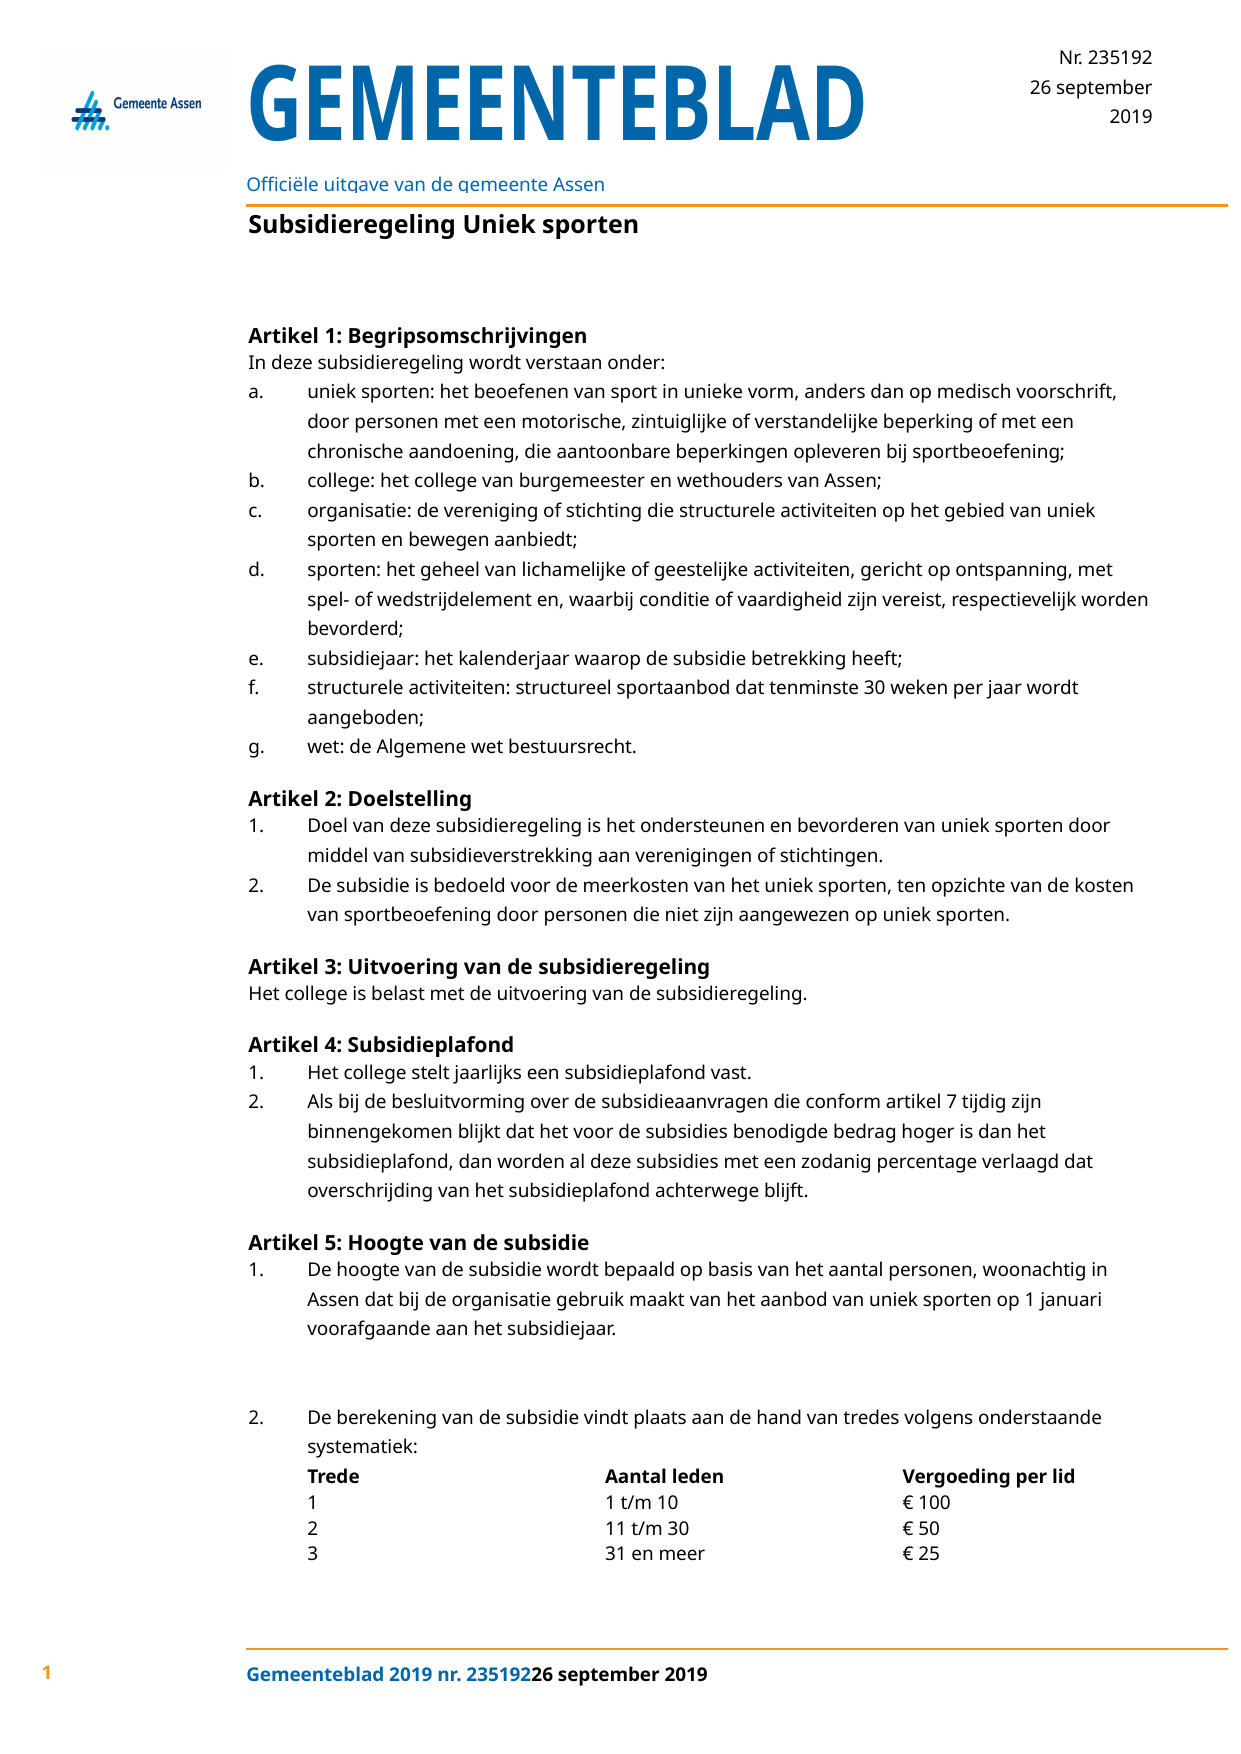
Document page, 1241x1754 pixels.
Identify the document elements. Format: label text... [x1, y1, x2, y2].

table_header Trede [248, 1464, 546, 1489]
list Het college stelt jaarlijks een subsidieplafond vast. [248, 1059, 1152, 1085]
text In deze subsidieregeling wordt verstaan onder: [248, 349, 1152, 375]
text Artikel 3: Uitvoering van de subsidieregeling [248, 952, 1152, 980]
table_cell € 100 [843, 1489, 1152, 1515]
text Artikel 1: Begripsomschrijvingen [248, 321, 1152, 349]
table_cell 3 [248, 1541, 546, 1566]
text Artikel 4: Subsidieplafond [248, 1031, 1152, 1059]
list De hoogte van de subsidie wordt bepaald op basis van het aantal personen, woonachtig in Assen dat bij de organisatie gebruik maakt van het aanbod van uniek sporten op 1 januari voorafgaande aan het subsidiejaar. [248, 1256, 1152, 1341]
text Artikel 5: Hoogte van de subsidie [248, 1228, 1152, 1256]
table_cell 1 t/m 10 [546, 1489, 843, 1515]
list Als bij de besluitvorming over de subsidieaanvragen die conform artikel 7 tijdig zijn binnengekomen blijkt dat het voor de subsidies benodigde bedrag hoger is dan het subsidieplafond, dan worden al deze subsidies met een zodanig percentage verlaagd dat overschrijding van het subsidieplafond achterwege blijft. [248, 1089, 1152, 1203]
table_cell 1 [248, 1489, 546, 1515]
list De berekening van de subsidie vindt plaats aan de hand van tredes volgens onderstaande systematiek: [248, 1404, 1152, 1459]
table_cell € 50 [843, 1515, 1152, 1541]
list organisatie: de vereniging of stichting die structurele activiteiten op het gebied van uniek sporten en bewegen aanbiedt; [248, 497, 1152, 552]
text Artikel 2: Doelstelling [248, 784, 1152, 813]
list uniek sporten: het beoefenen van sport in unieke vorm, anders dan op medisch voorschrift, door personen met een motorische, zintuiglijke of verstandelijke beperking of met een chronische aandoening, die aantoonbare beperkingen opleveren bij sportbeoefening; [248, 379, 1152, 464]
table_cell 2 [248, 1515, 546, 1541]
list De subsidie is bedoeld voor de meerkosten van het uniek sporten, ten opzichte van de kosten van sportbeoefening door personen die niet zijn aangewezen op uniek sporten. [248, 872, 1152, 927]
table_cell 31 en meer [546, 1541, 843, 1566]
list college: het college van burgemeester en wethouders van Assen; [248, 467, 1152, 493]
list wet: de Algemene wet bestuursrecht. [248, 734, 1152, 759]
text Het college is belast met de uitvoering van de subsidieregeling. [248, 980, 1152, 1006]
table_header Aantal leden [546, 1464, 843, 1489]
table_cell 11 t/m 30 [546, 1515, 843, 1541]
list subsidiejaar: het kalenderjaar waarop de subsidie betrekking heeft; [248, 645, 1152, 671]
list sporten: het geheel van lichamelijke of geestelijke activiteiten, gericht op ontspanning, met spel- of wedstrijdelement en, waarbij conditie of vaardigheid zijn vereist, respectievelijk worden bevorderd; [248, 556, 1152, 641]
text Subsidieregeling Uniek sporten [248, 207, 1152, 241]
table_header Vergoeding per lid [843, 1464, 1152, 1489]
list structurele activiteiten: structureel sportaanbod dat tenminste 30 weken per jaar wordt aangeboden; [248, 674, 1152, 730]
table_cell € 25 [843, 1541, 1152, 1566]
list Doel van deze subsidieregeling is het ondersteunen en bevorderen van uniek sporten door middel van subsidieverstrekking aan verenigingen of stichtingen. [248, 813, 1152, 868]
picture [41, 47, 231, 172]
